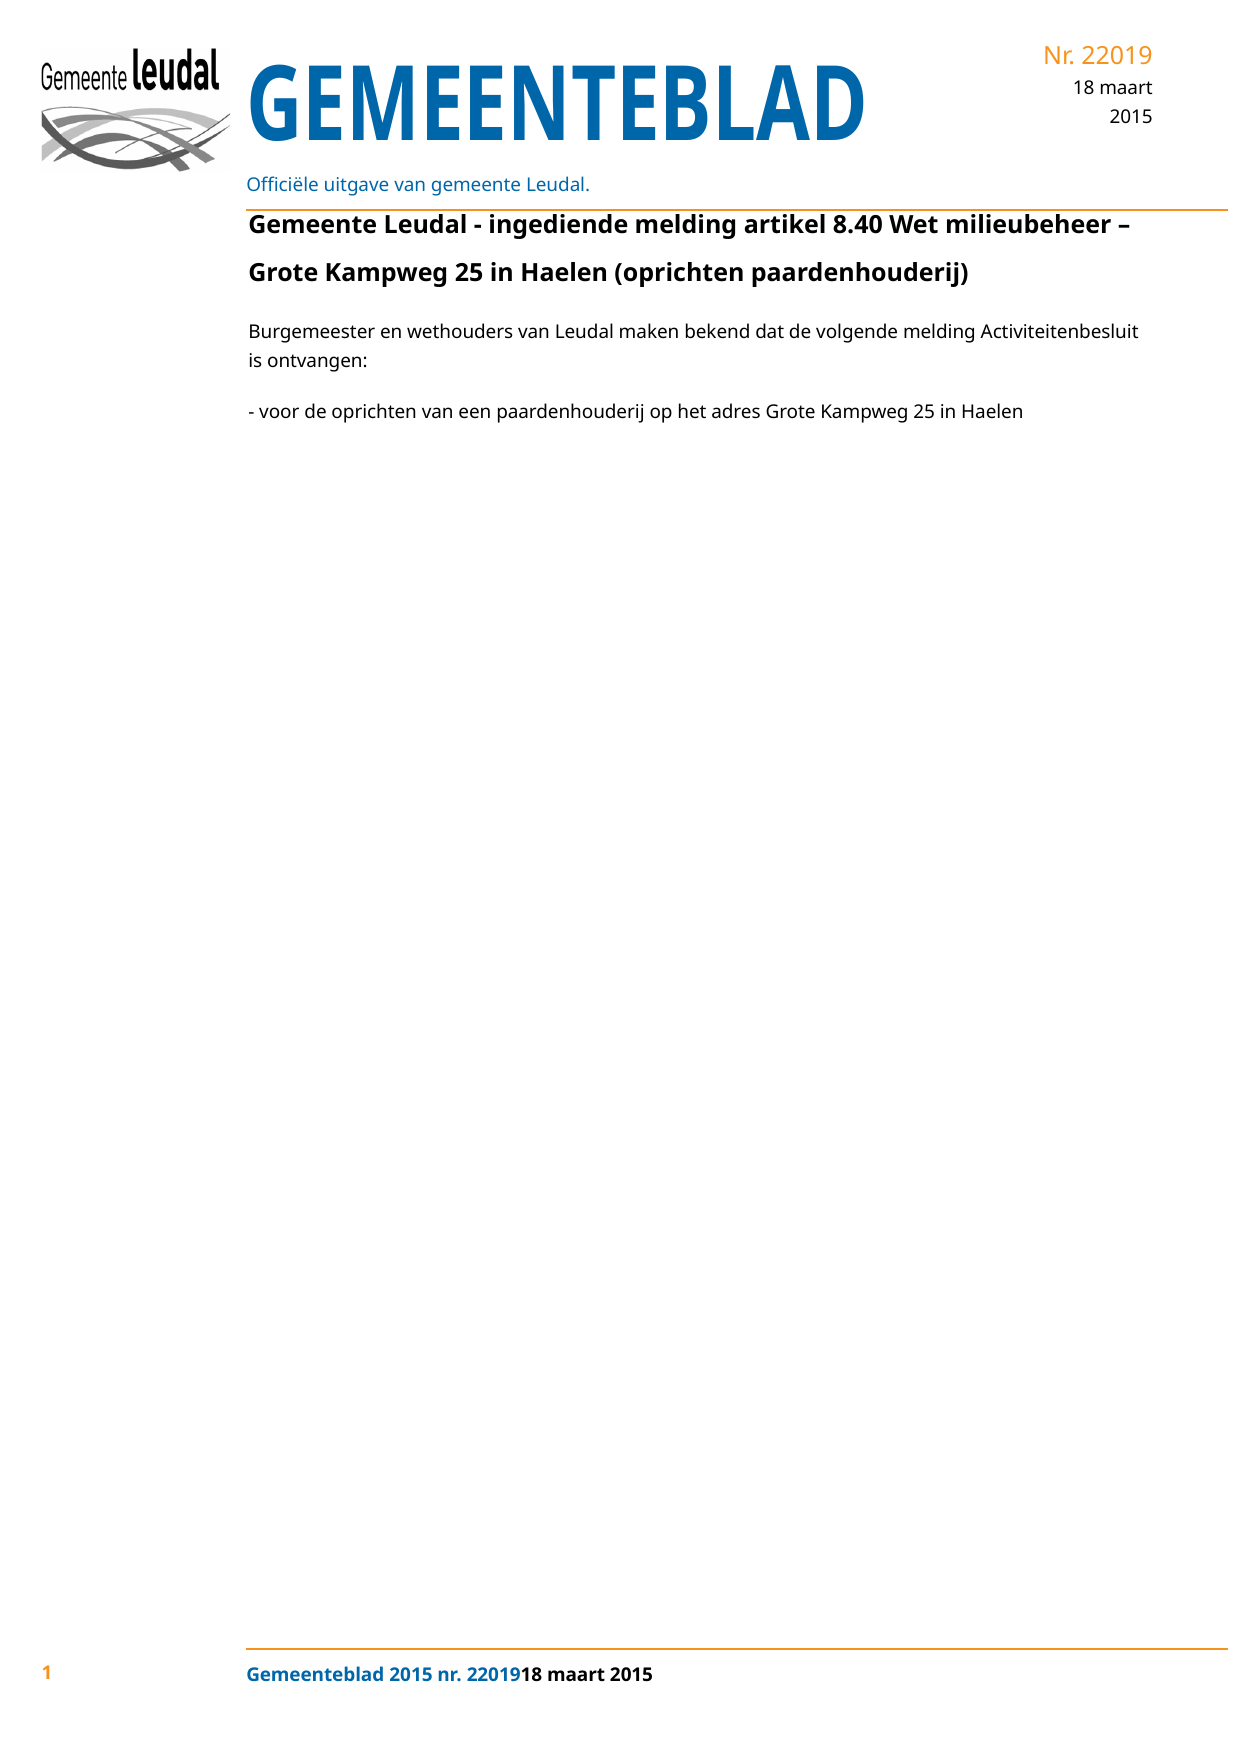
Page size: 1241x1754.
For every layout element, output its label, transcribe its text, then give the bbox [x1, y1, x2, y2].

text Gemeente Leudal - ingediende melding artikel 8.40 Wet milieubeheer – Grote Kampweg 25 in Haelen (oprichten paardenhouderij) [248, 211, 1152, 288]
picture [41, 47, 231, 172]
text Burgemeester en wethouders van Leudal maken bekend dat de volgende melding Activiteitenbesluit is ontvangen: [248, 318, 1152, 373]
text - voor de oprichten van een paardenhouderij op het adres Grote Kampweg 25 in Haelen [248, 398, 1152, 424]
